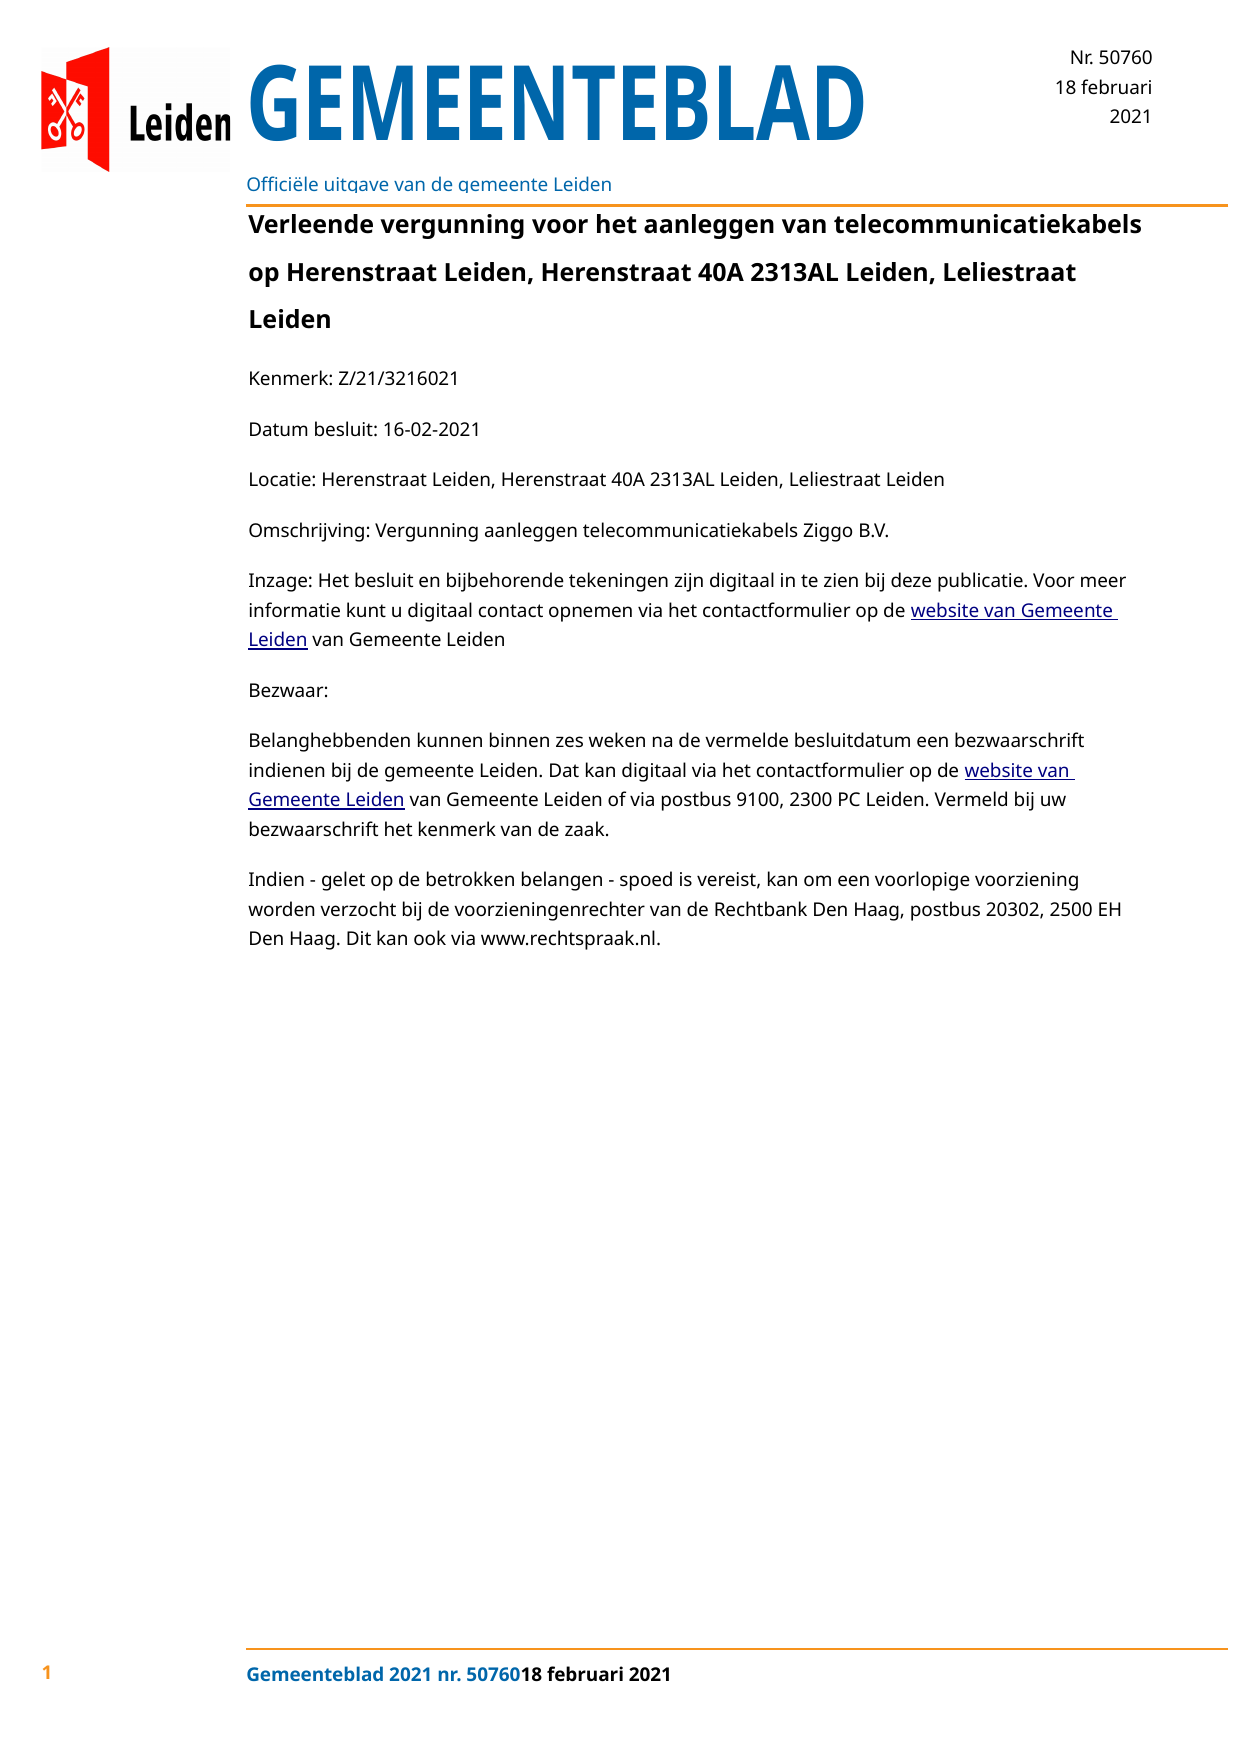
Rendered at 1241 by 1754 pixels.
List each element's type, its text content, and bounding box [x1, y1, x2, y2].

text Bezwaar: [248, 677, 1152, 702]
text Kenmerk: Z/21/3216021 [248, 366, 1152, 391]
text Indien - gelet op de betrokken belangen - spoed is vereist, kan om een voorlopige voorziening worden verzocht bij de voorzieningenrechter van de Rechtbank Den Haag, postbus 20302, 2500 EH Den Haag. Dit kan ook via www.rechtspraak.nl. [248, 866, 1152, 951]
text Inzage: Het besluit en bijbehorende tekeningen zijn digitaal in te zien bij deze publicatie. Voor meer informatie kunt u digitaal contact opnemen via het contactformulier op de website van Gemeente Leiden van Gemeente Leiden [248, 567, 1152, 652]
text Omschrijving: Vergunning aanleggen telecommunicatiekabels Ziggo B.V. [248, 517, 1152, 542]
text Locatie: Herenstraat Leiden, Herenstraat 40A 2313AL Leiden, Leliestraat Leiden [248, 466, 1152, 492]
text Datum besluit: 16-02-2021 [248, 416, 1152, 442]
text Verleende vergunning voor het aanleggen van telecommunicatiekabels op Herenstraat Leiden, Herenstraat 40A 2313AL Leiden, Leliestraat Leiden [248, 207, 1152, 336]
picture [41, 47, 231, 172]
text Belanghebbenden kunnen binnen zes weken na de vermelde besluitdatum een bezwaarschrift indienen bij de gemeente Leiden. Dat kan digitaal via het contactformulier op de website van Gemeente Leiden van Gemeente Leiden of via postbus 9100, 2300 PC Leiden. Vermeld bij uw bezwaarschrift het kenmerk van de zaak. [248, 727, 1152, 842]
